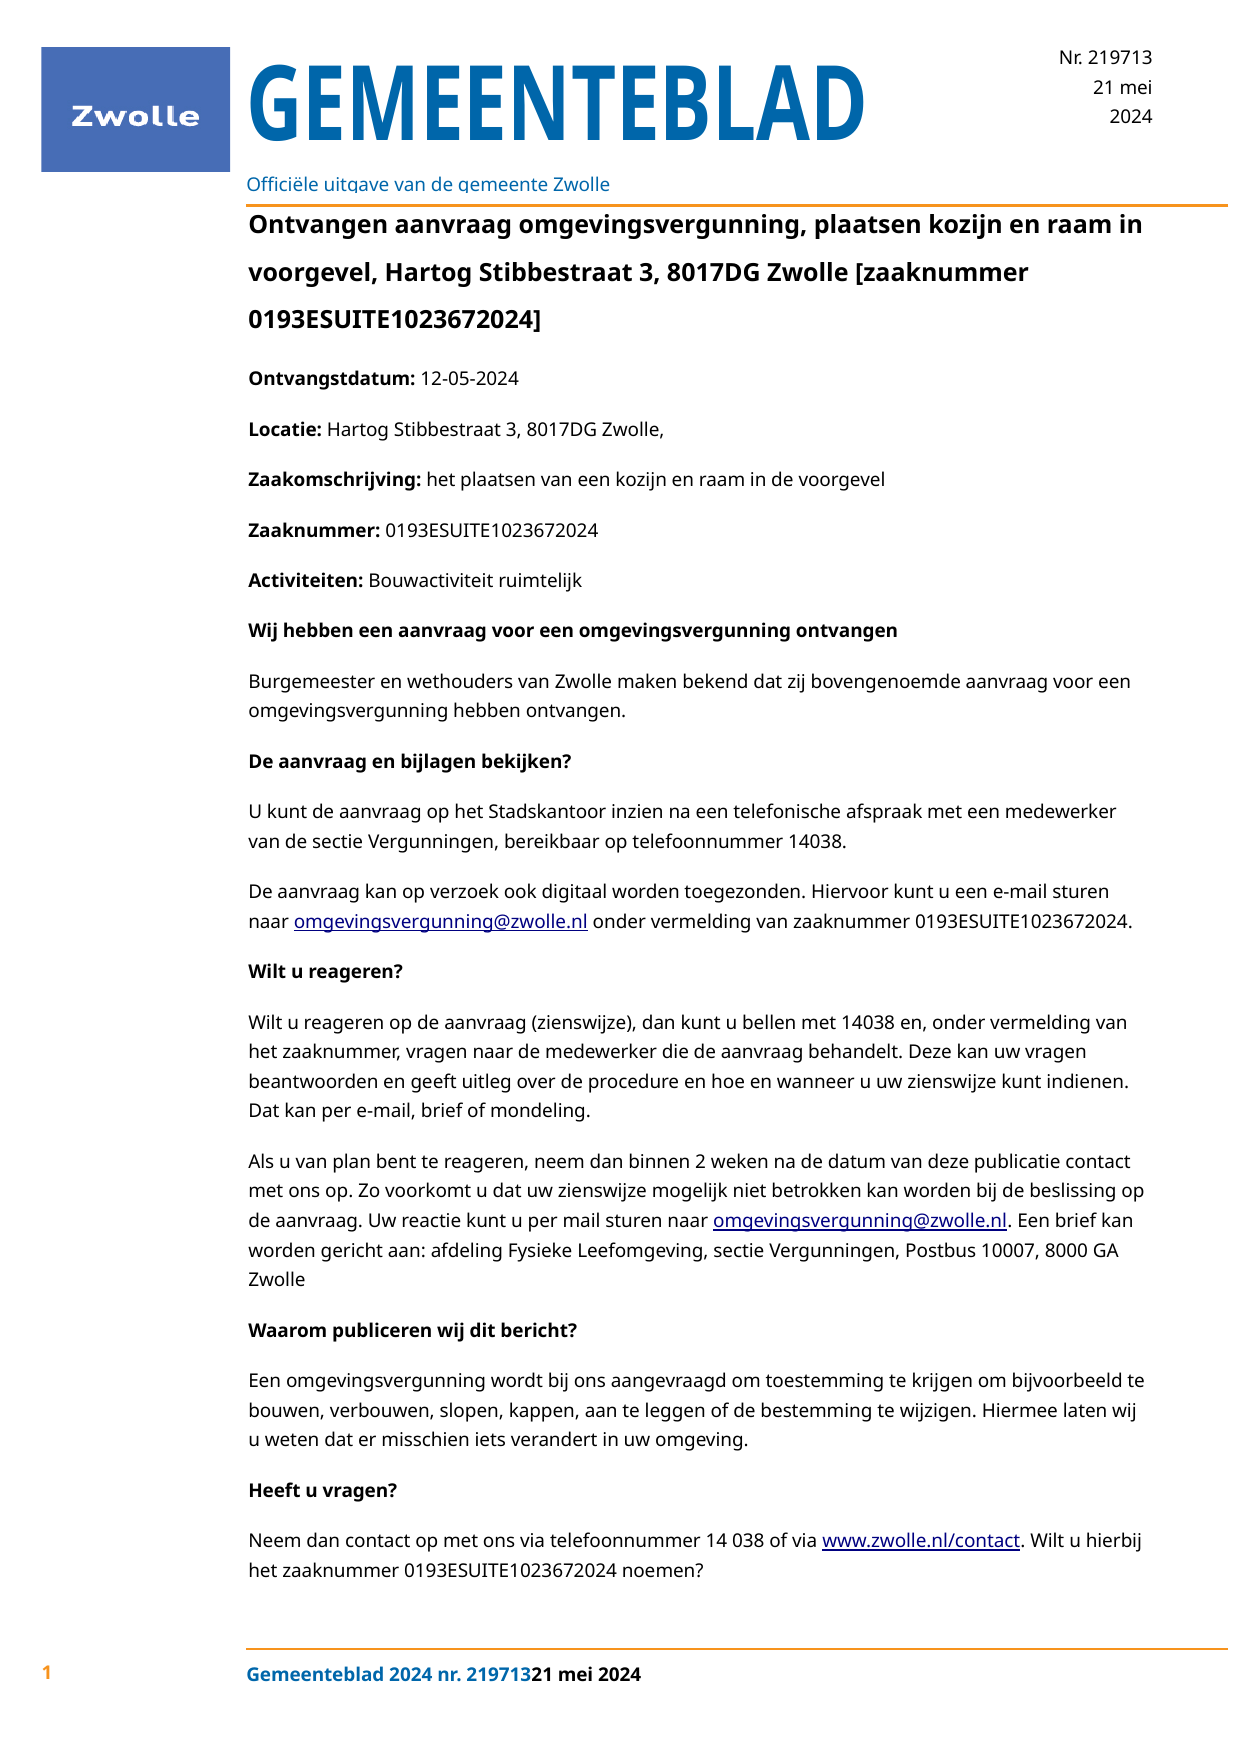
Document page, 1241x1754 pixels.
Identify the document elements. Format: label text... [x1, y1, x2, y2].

text De aanvraag kan op verzoek ook digitaal worden toegezonden. Hiervoor kunt u een e-mail sturen naar omgevingsvergunning@zwolle.nl onder vermelding van zaaknummer 0193ESUITE1023672024. [248, 878, 1152, 934]
text Activiteiten: Bouwactiviteit ruimtelijk [248, 567, 1152, 593]
text Wij hebben een aanvraag voor een omgevingsvergunning ontvangen [248, 618, 1152, 643]
text Burgemeester en wethouders van Zwolle maken bekend dat zij bovengenoemde aanvraag voor een omgevingsvergunning hebben ontvangen. [248, 668, 1152, 723]
text Zaakomschrijving: het plaatsen van een kozijn en raam in de voorgevel [248, 466, 1152, 492]
text Ontvangen aanvraag omgevingsvergunning, plaatsen kozijn en raam in voorgevel, Hartog Stibbestraat 3, 8017DG Zwolle [zaaknummer 0193ESUITE1023672024] [248, 207, 1152, 336]
picture [41, 47, 231, 172]
text Waarom publiceren wij dit bericht? [248, 1317, 1152, 1342]
text U kunt de aanvraag op het Stadskantoor inzien na een telefonische afspraak met een medewerker van de sectie Vergunningen, bereikbaar op telefoonnummer 14038. [248, 798, 1152, 854]
text Neem dan contact op met ons via telefoonnummer 14 038 of via www.zwolle.nl/contact. Wilt u hierbij het zaaknummer 0193ESUITE1023672024 noemen? [248, 1527, 1152, 1582]
text Wilt u reageren? [248, 958, 1152, 984]
text Zaaknummer: 0193ESUITE1023672024 [248, 517, 1152, 542]
text De aanvraag en bijlagen bekijken? [248, 748, 1152, 774]
text Wilt u reageren op de aanvraag (zienswijze), dan kunt u bellen met 14038 en, onder vermelding van het zaaknummer, vragen naar de medewerker die de aanvraag behandelt. Deze kan uw vragen beantwoorden en geeft uitleg over de procedure en hoe en wanneer u uw zienswijze kunt indienen. Dat kan per e-mail, brief of mondeling. [248, 1009, 1152, 1123]
text Ontvangstdatum: 12-05-2024 [248, 366, 1152, 391]
text Heeft u vragen? [248, 1477, 1152, 1502]
text Locatie: Hartog Stibbestraat 3, 8017DG Zwolle, [248, 416, 1152, 442]
text Een omgevingsvergunning wordt bij ons aangevraagd om toestemming te krijgen om bijvoorbeeld te bouwen, verbouwen, slopen, kappen, aan te leggen of de bestemming te wijzigen. Hiermee laten wij u weten dat er misschien iets verandert in uw omgeving. [248, 1367, 1152, 1452]
text Als u van plan bent te reageren, neem dan binnen 2 weken na de datum van deze publicatie contact met ons op. Zo voorkomt u dat uw zienswijze mogelijk niet betrokken kan worden bij de beslissing op de aanvraag. Uw reactie kunt u per mail sturen naar omgevingsvergunning@zwolle.nl. Een brief kan worden gericht aan: afdeling Fysieke Leefomgeving, sectie Vergunningen, Postbus 10007, 8000 GA Zwolle [248, 1148, 1152, 1292]
